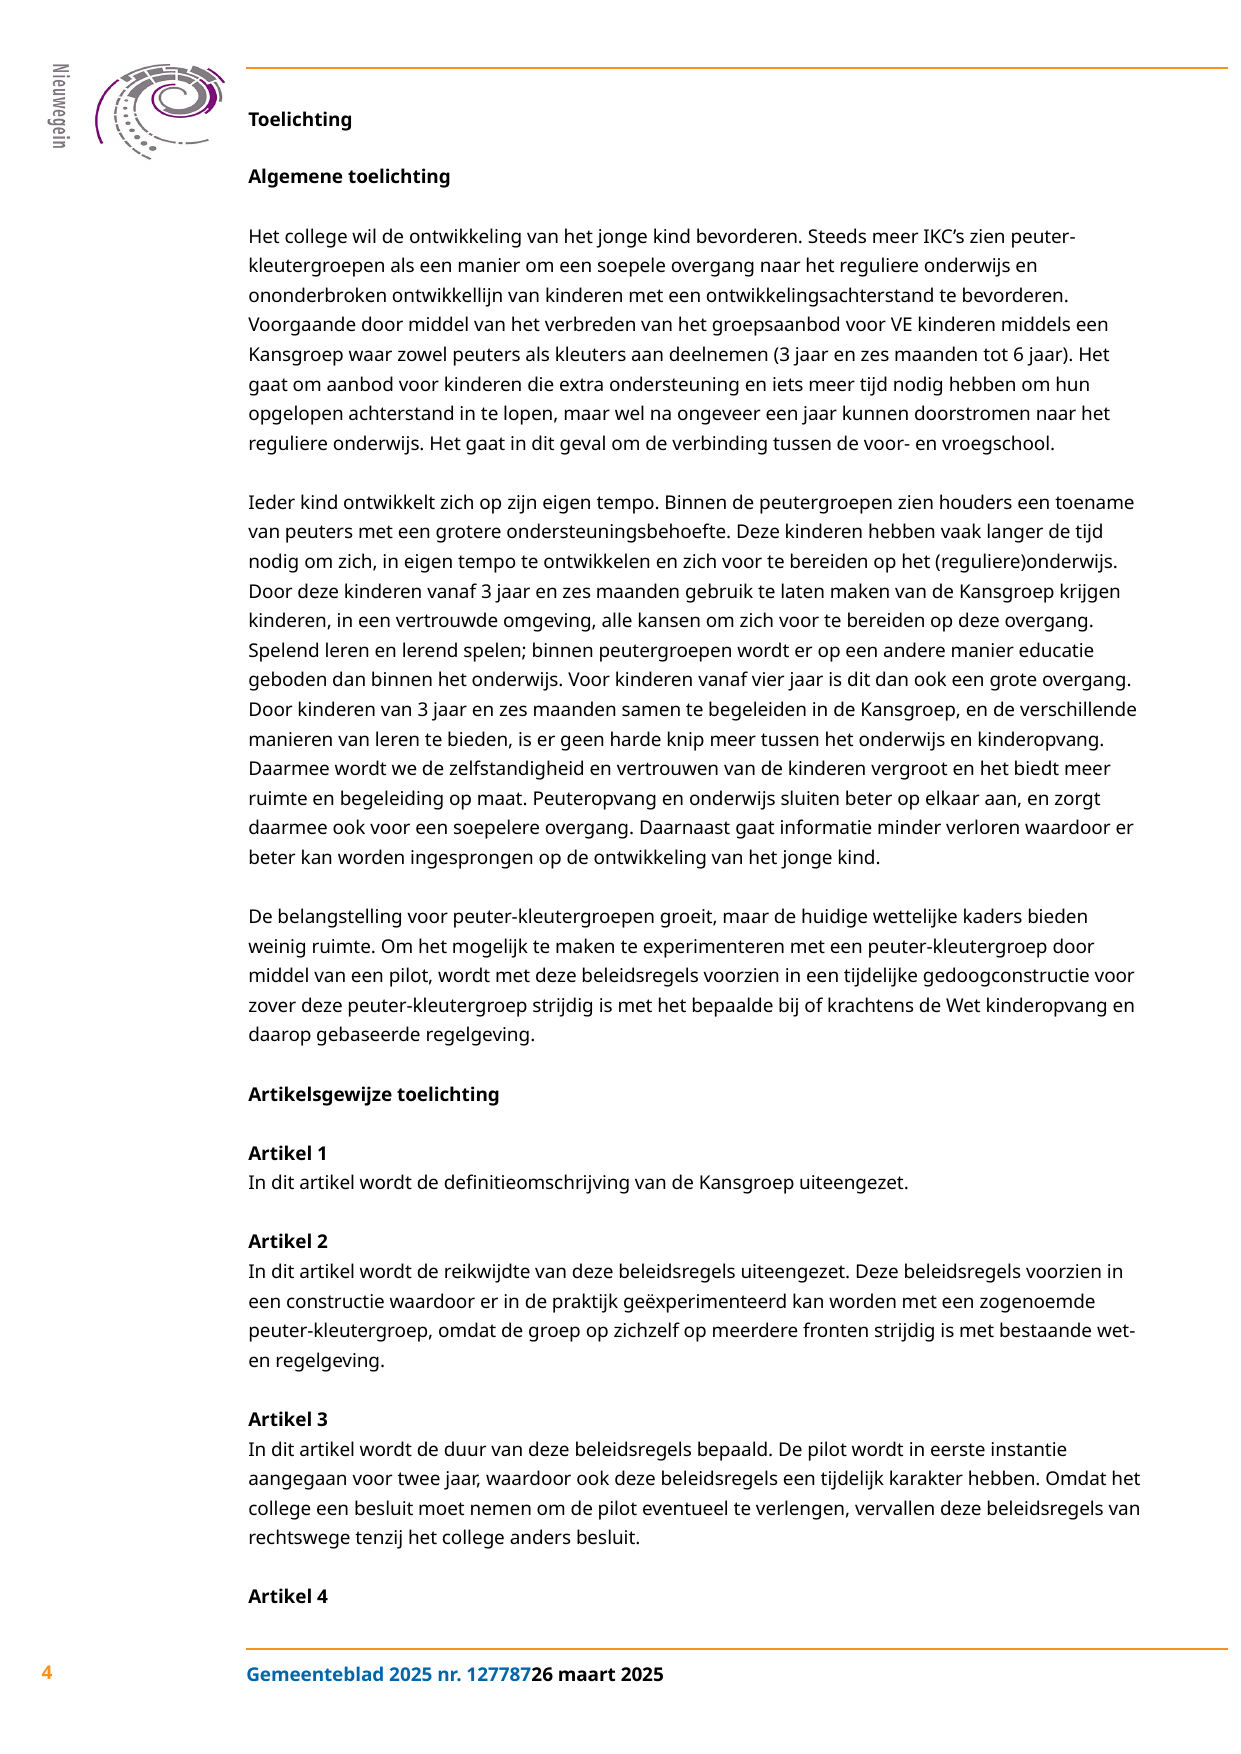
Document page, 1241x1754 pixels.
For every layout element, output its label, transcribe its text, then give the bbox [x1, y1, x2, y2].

text In dit artikel wordt de reikwijdte van deze beleidsregels uiteengezet. Deze beleidsregels voorzien in een constructie waardoor er in de praktijk geëxperimenteerd kan worden met een zogenoemde peuter-kleutergroep, omdat de groep op zichzelf op meerdere fronten strijdig is met bestaande wet- en regelgeving. [248, 1258, 1152, 1373]
text De belangstelling voor peuter-kleutergroepen groeit, maar de huidige wettelijke kaders bieden weinig ruimte. Om het mogelijk te maken te experimenteren met een peuter-kleutergroep door middel van een pilot, wordt met deze beleidsregels voorzien in een tijdelijke gedoogconstructie voor zover deze peuter-kleutergroep strijdig is met het bepaalde bij of krachtens de Wet kinderopvang en daarop gebaseerde regelgeving. [248, 903, 1152, 1047]
text Artikelsgewijze toelichting [248, 1081, 1152, 1106]
text Toelichting [248, 95, 1152, 134]
text Ieder kind ontwikkelt zich op zijn eigen tempo. Binnen de peutergroepen zien houders een toename van peuters met een grotere ondersteuningsbehoefte. Deze kinderen hebben vaak langer de tijd nodig om zich, in eigen tempo te ontwikkelen en zich voor te bereiden op het (reguliere)onderwijs. Door deze kinderen vanaf 3 jaar en zes maanden gebruik te laten maken van de Kansgroep krijgen kinderen, in een vertrouwde omgeving, alle kansen om zich voor te bereiden op deze overgang. Spelend leren en lerend spelen; binnen peutergroepen wordt er op een andere manier educatie geboden dan binnen het onderwijs. Voor kinderen vanaf vier jaar is dit dan ook een grote overgang. Door kinderen van 3 jaar en zes maanden samen te begeleiden in de Kansgroep, en de verschillende manieren van leren te bieden, is er geen harde knip meer tussen het onderwijs en kinderopvang. Daarmee wordt we de zelfstandigheid en vertrouwen van de kinderen vergroot en het biedt meer ruimte en begeleiding op maat. Peuteropvang en onderwijs sluiten beter op elkaar aan, en zorgt daarmee ook voor een soepelere overgang. Daarnaast gaat informatie minder verloren waardoor er beter kan worden ingesprongen op de ontwikkeling van het jonge kind. [248, 489, 1152, 870]
text Het college wil de ontwikkeling van het jonge kind bevorderen. Steeds meer IKC’s zien peuter-kleutergroepen als een manier om een soepele overgang naar het reguliere onderwijs en ononderbroken ontwikkellijn van kinderen met een ontwikkelingsachterstand te bevorderen. Voorgaande door middel van het verbreden van het groepsaanbod voor VE kinderen middels een Kansgroep waar zowel peuters als kleuters aan deelnemen (3 jaar en zes maanden tot 6 jaar). Het gaat om aanbod voor kinderen die extra ondersteuning en iets meer tijd nodig hebben om hun opgelopen achterstand in te lopen, maar wel na ongeveer een jaar kunnen doorstromen naar het reguliere onderwijs. Het gaat in dit geval om de verbinding tussen de voor- en vroegschool. [248, 223, 1152, 456]
text In dit artikel wordt de definitieomschrijving van de Kansgroep uiteengezet. [248, 1169, 1152, 1195]
text Artikel 1 [248, 1140, 1152, 1166]
text Artikel 2 [248, 1229, 1152, 1254]
picture [41, 47, 231, 172]
text Artikel 4 [248, 1584, 1152, 1609]
text In dit artikel wordt de duur van deze beleidsregels bepaald. De pilot wordt in eerste instantie aangegaan voor twee jaar, waardoor ook deze beleidsregels een tijdelijk karakter hebben. Omdat het college een besluit moet nemen om de pilot eventueel te verlengen, vervallen deze beleidsregels van rechtswege tenzij het college anders besluit. [248, 1436, 1152, 1550]
text Artikel 3 [248, 1406, 1152, 1432]
text Algemene toelichting [248, 164, 1152, 189]
